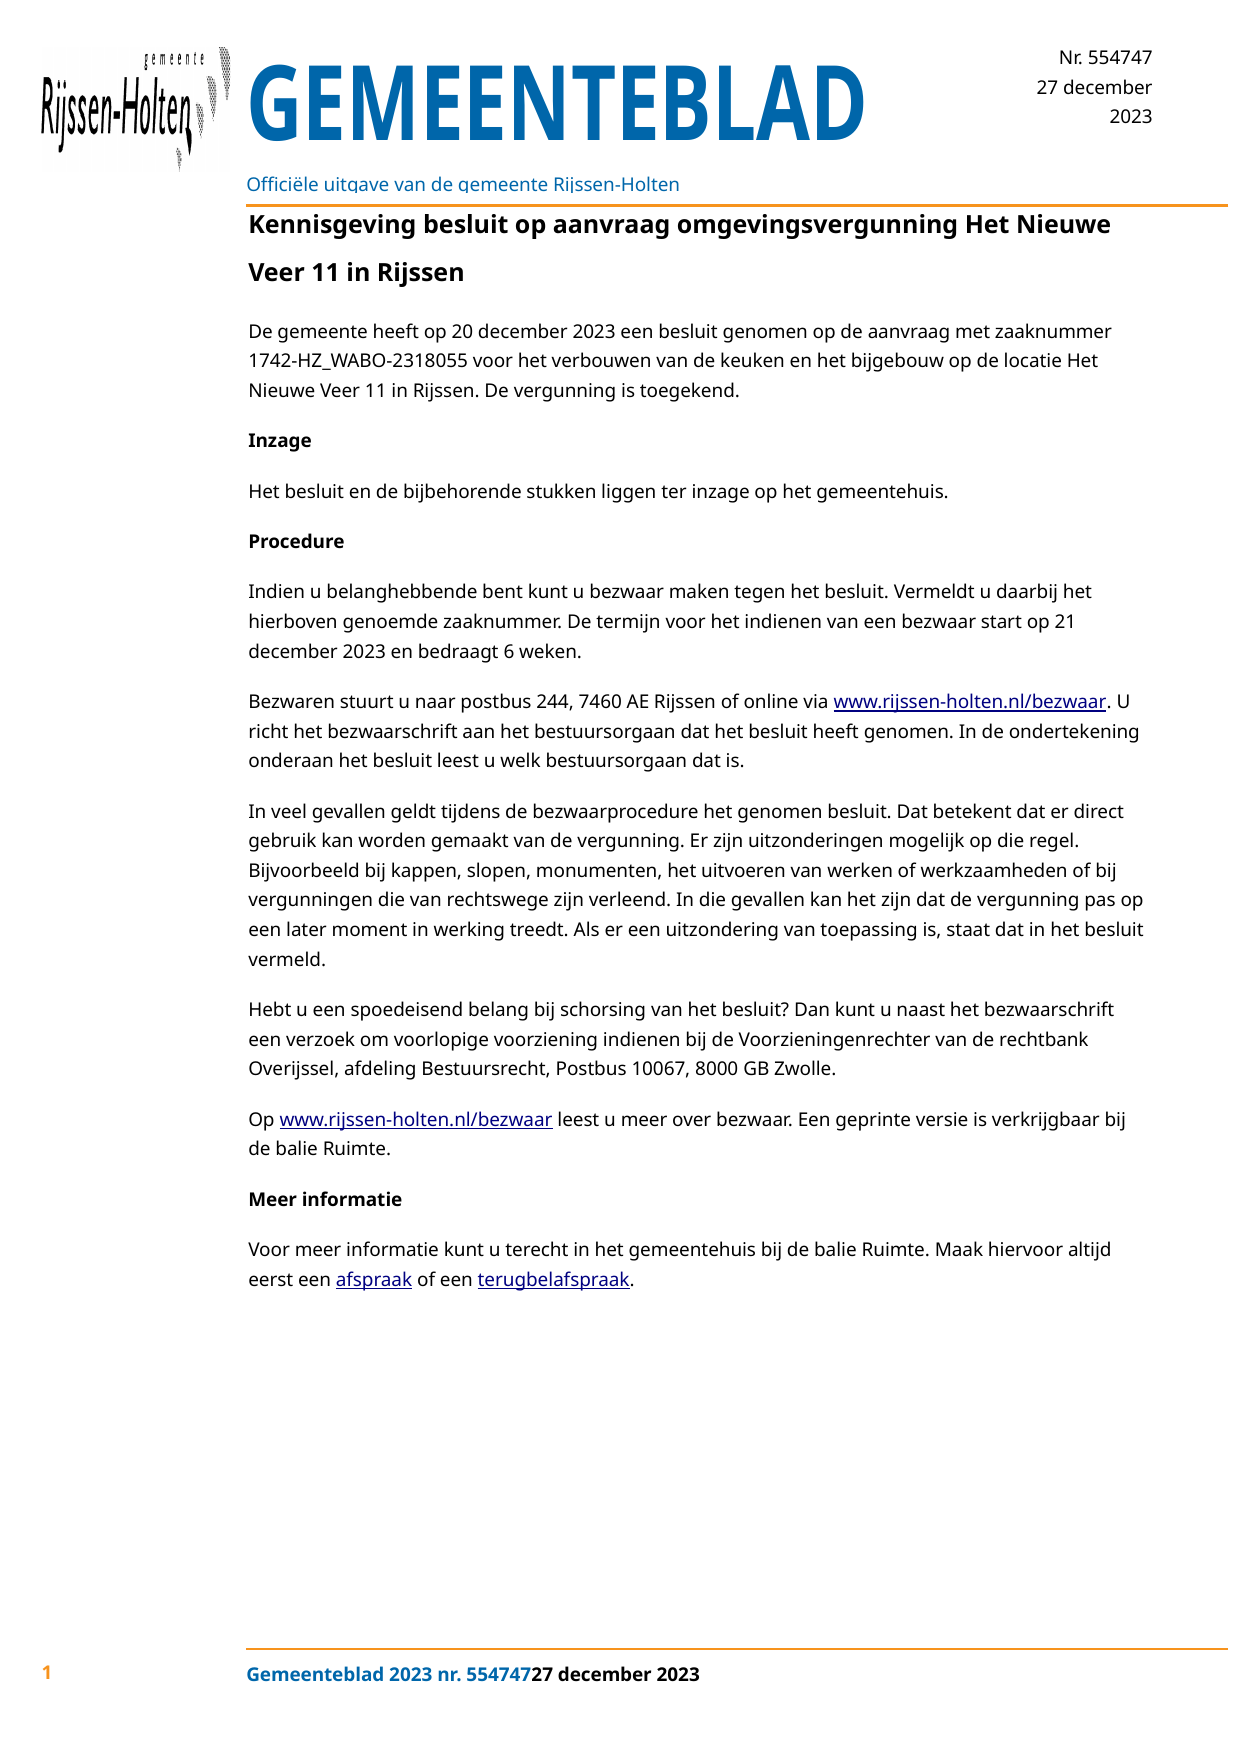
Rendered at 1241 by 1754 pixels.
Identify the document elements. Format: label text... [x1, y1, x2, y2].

text Op www.rijssen-holten.nl/bezwaar leest u meer over bezwaar. Een geprinte versie is verkrijgbaar bij de balie Ruimte. [248, 1106, 1152, 1161]
text Voor meer informatie kunt u terecht in het gemeentehuis bij de balie Ruimte. Maak hiervoor altijd eerst een afspraak of een terugbelafspraak. [248, 1236, 1152, 1292]
text Meer informatie [248, 1186, 1152, 1212]
text Bezwaren stuurt u naar postbus 244, 7460 AE Rijssen of online via www.rijssen-holten.nl/bezwaar. U richt het bezwaarschrift aan het bestuursorgaan dat het besluit heeft genomen. In de ondertekening onderaan het besluit leest u welk bestuursorgaan dat is. [248, 688, 1152, 773]
text In veel gevallen geldt tijdens de bezwaarprocedure het genomen besluit. Dat betekent dat er direct gebruik kan worden gemaakt van de vergunning. Er zijn uitzonderingen mogelijk op die regel. Bijvoorbeeld bij kappen, slopen, monumenten, het uitvoeren van werken of werkzaamheden of bij vergunningen die van rechtswege zijn verleend. In die gevallen kan het zijn dat de vergunning pas op een later moment in werking treedt. Als er een uitzondering van toepassing is, staat dat in het besluit vermeld. [248, 798, 1152, 972]
text De gemeente heeft op 20 december 2023 een besluit genomen op de aanvraag met zaaknummer 1742-HZ_WABO-2318055 voor het verbouwen van de keuken en het bijgebouw op de locatie Het Nieuwe Veer 11 in Rijssen. De vergunning is toegekend. [248, 318, 1152, 403]
text Kennisgeving besluit op aanvraag omgevingsvergunning Het Nieuwe Veer 11 in Rijssen [248, 207, 1152, 288]
picture [41, 47, 231, 172]
text Inzage [248, 427, 1152, 453]
text Hebt u een spoedeisend belang bij schorsing van het besluit? Dan kunt u naast het bezwaarschrift een verzoek om voorlopige voorziening indienen bij de Voorzieningenrechter van de rechtbank Overijssel, afdeling Bestuursrecht, Postbus 10067, 8000 GB Zwolle. [248, 996, 1152, 1081]
text Procedure [248, 528, 1152, 554]
text Het besluit en de bijbehorende stukken liggen ter inzage op het gemeentehuis. [248, 478, 1152, 504]
text Indien u belanghebbende bent kunt u bezwaar maken tegen het besluit. Vermeldt u daarbij het hierboven genoemde zaaknummer. De termijn voor het indienen van een bezwaar start op 21 december 2023 en bedraagt 6 weken. [248, 579, 1152, 664]
